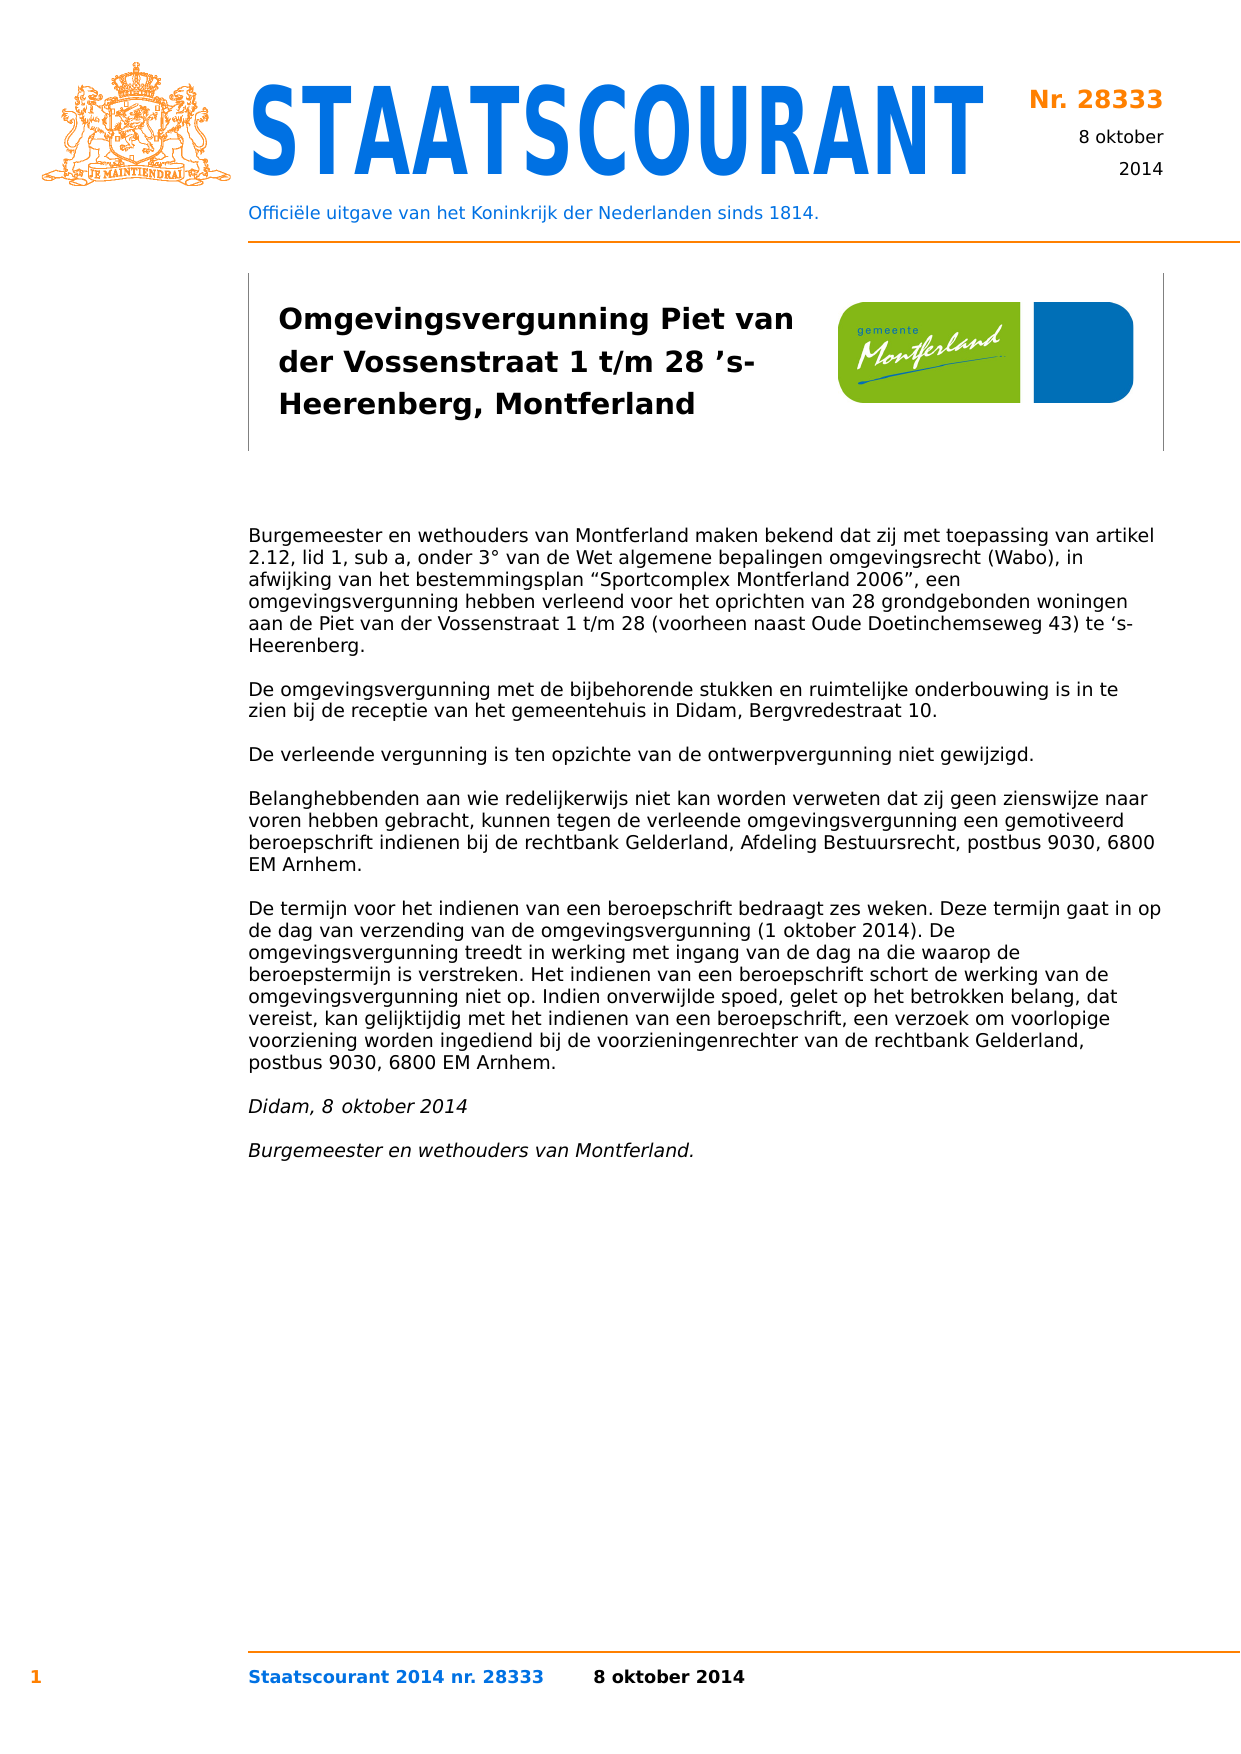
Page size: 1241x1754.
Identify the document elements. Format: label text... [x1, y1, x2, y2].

picture [838, 302, 1134, 403]
text Belanghebbenden aan wie redelijkerwijs niet kan worden verweten dat zij geen zienswijze naar voren hebben gebracht, kunnen tegen de verleende omgevingsvergunning een gemotiveerd beroepschrift indienen bij de rechtbank Gelderland, Afdeling Bestuursrecht, postbus 9030, 6800 EM Arnhem. [248, 788, 1163, 876]
subtitle Omgevingsvergunning Piet van der Vossenstraat 1 t/m 28 ’s-Heerenberg, Montferland [249, 273, 1163, 451]
picture [41, 62, 231, 186]
text De omgevingsvergunning met de bijbehorende stukken en ruimtelijke onderbouwing is in te zien bij de receptie van het gemeentehuis in Didam, Bergvredestraat 10. [248, 678, 1163, 722]
table_cell Officiële uitgave van het Koninkrijk der Nederlanden sinds 1814. [248, 203, 1240, 241]
text De verleende vergunning is ten opzichte van de ontwerpvergunning niet gewijzigd. [248, 744, 1163, 766]
table_header [25, 62, 248, 241]
table_cell 2014 [998, 153, 1240, 203]
table_header Nr. 28333 [998, 62, 1240, 121]
text Didam, 8 oktober 2014 [248, 1096, 1163, 1118]
text Burgemeester en wethouders van Montferland. [248, 1139, 1163, 1161]
text Burgemeester en wethouders van Montferland maken bekend dat zij met toepassing van artikel 2.12, lid 1, sub a, onder 3° van de Wet algemene bepalingen omgevingsrecht (Wabo), in afwijking van het bestemmingsplan “Sportcomplex Montferland 2006”, een omgevingsvergunning hebben verleend voor het oprichten van 28 grondgebonden woningen aan de Piet van der Vossenstraat 1 t/m 28 (voorheen naast Oude Doetinchemseweg 43) te ‘s-Heerenberg. [248, 525, 1163, 657]
table_header STAATSCOURANT [248, 62, 998, 203]
text De termijn voor het indienen van een beroepschrift bedraagt zes weken. Deze termijn gaat in op de dag van verzending van de omgevingsvergunning (1 oktober 2014). De omgevingsvergunning treedt in werking met ingang van de dag na die waarop de beroepstermijn is verstreken. Het indienen van een beroepschrift schort de werking van de omgevingsvergunning niet op. Indien onverwijlde spoed, gelet op het betrokken belang, dat vereist, kan gelijktijdig met het indienen van een beroepschrift, een verzoek om voorlopige voorziening worden ingediend bij de voorzieningenrechter van de rechtbank Gelderland, postbus 9030, 6800 EM Arnhem. [248, 898, 1163, 1074]
table_cell 8 oktober [998, 121, 1240, 153]
